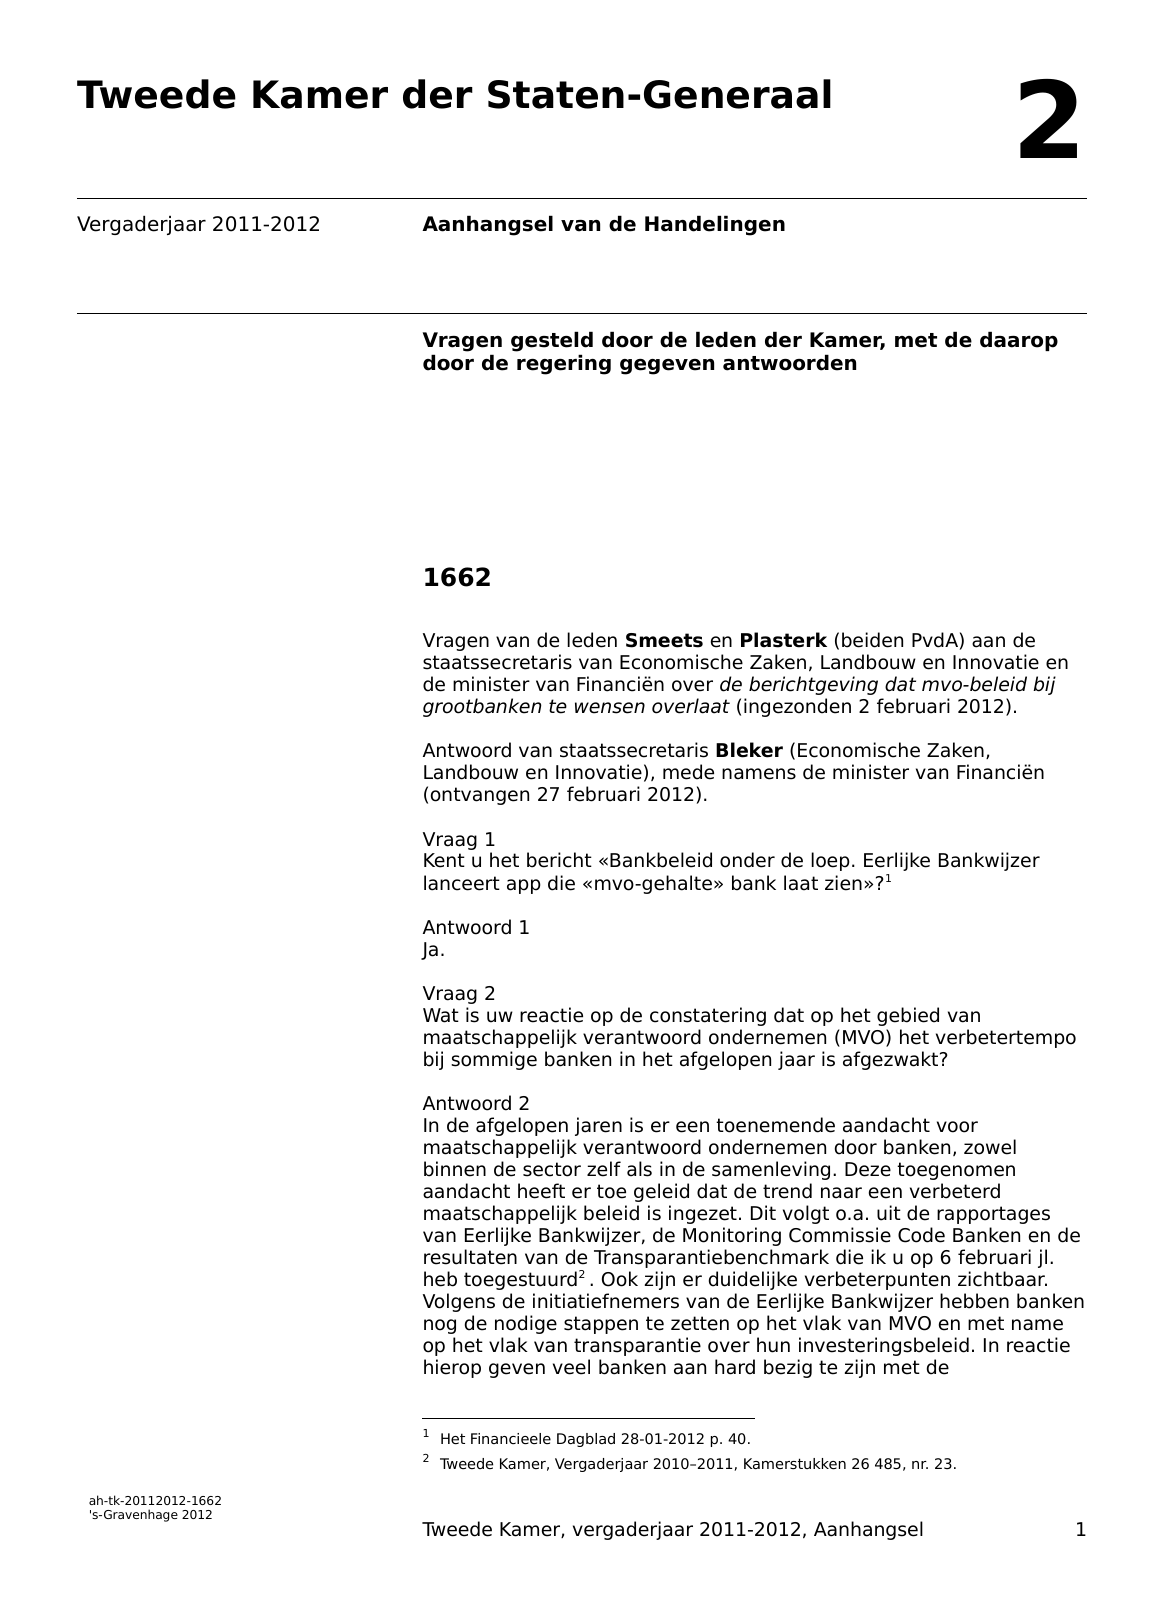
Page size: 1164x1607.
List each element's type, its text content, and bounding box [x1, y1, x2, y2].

text Wat is uw reactie op de constatering dat op het gebied van maatschappelijk verantwoord ondernemen (MVO) het verbetertempo bij sommige banken in het afgelopen jaar is afgezwakt? [422, 1005, 1087, 1071]
table_cell Vragen gesteld door de leden der Kamer, met de daarop door de regering gegeven antwoorden [422, 314, 1087, 375]
text Vraag 2 [422, 983, 1087, 1005]
text 's-Gravenhage 2012 [88, 1508, 323, 1522]
text In de afgelopen jaren is er een toenemende aandacht voor maatschappelijk verantwoord ondernemen door banken, zowel binnen de sector zelf als in de samenleving. Deze toegenomen aandacht heeft er toe geleid dat de trend naar een verbeterd maatschappelijk beleid is ingezet. Dit volgt o.a. uit de rapportages van Eerlijke Bankwijzer, de Monitoring Commissie Code Banken en de resultaten van de Transparantiebenchmark die ik u op 6 februari jl. heb toegestuurd. Ook zijn er duidelijke verbeterpunten zichtbaar. Volgens de initiatiefnemers van de Eerlijke Bankwijzer hebben banken nog de nodige stappen te zetten op het vlak van MVO en met name op het vlak van transparantie over hun investeringsbeleid. In reactie hierop geven veel banken aan hard bezig te zijn met de [422, 1115, 1087, 1378]
text Antwoord van staatssecretaris Bleker (Economische Zaken, Landbouw en Innovatie), mede namens de minister van Financiën (ontvangen 27 februari 2012). [422, 740, 1087, 806]
text Kent u het bericht «Bankbeleid onder de loep. Eerlijke Bankwijzer lanceert app die «mvo-gehalte» bank laat zien»? [422, 850, 1087, 894]
text Antwoord 2 [422, 1093, 1087, 1115]
text Vragen van de leden Smeets en Plasterk (beiden PvdA) aan de staatssecretaris van Economische Zaken, Landbouw en Innovatie en de minister van Financiën over de berichtgeving dat mvo-beleid bij grootbanken te wensen overlaat (ingezonden 2 februari 2012). [422, 630, 1087, 718]
text ah-tk-20112012-1662 [88, 1494, 323, 1508]
table_cell [77, 314, 422, 375]
text Tweede Kamer, Vergaderjaar 2010–2011, Kamerstukken 26 485, nr. 23. [422, 1452, 1087, 1474]
table_header Tweede Kamer der Staten-Generaal [77, 59, 886, 198]
text Vraag 1 [422, 828, 1087, 850]
table_cell Aanhangsel van de Handelingen [422, 199, 1087, 313]
text Het Financieele Dagblad 28-01-2012 p. 40. [422, 1427, 1087, 1449]
table_header 2 [886, 59, 1087, 198]
text Ja. [422, 938, 1087, 961]
text Antwoord 1 [422, 917, 1087, 938]
text 1662 [422, 563, 1087, 592]
table_cell Vergaderjaar 2011-2012 [77, 199, 422, 313]
